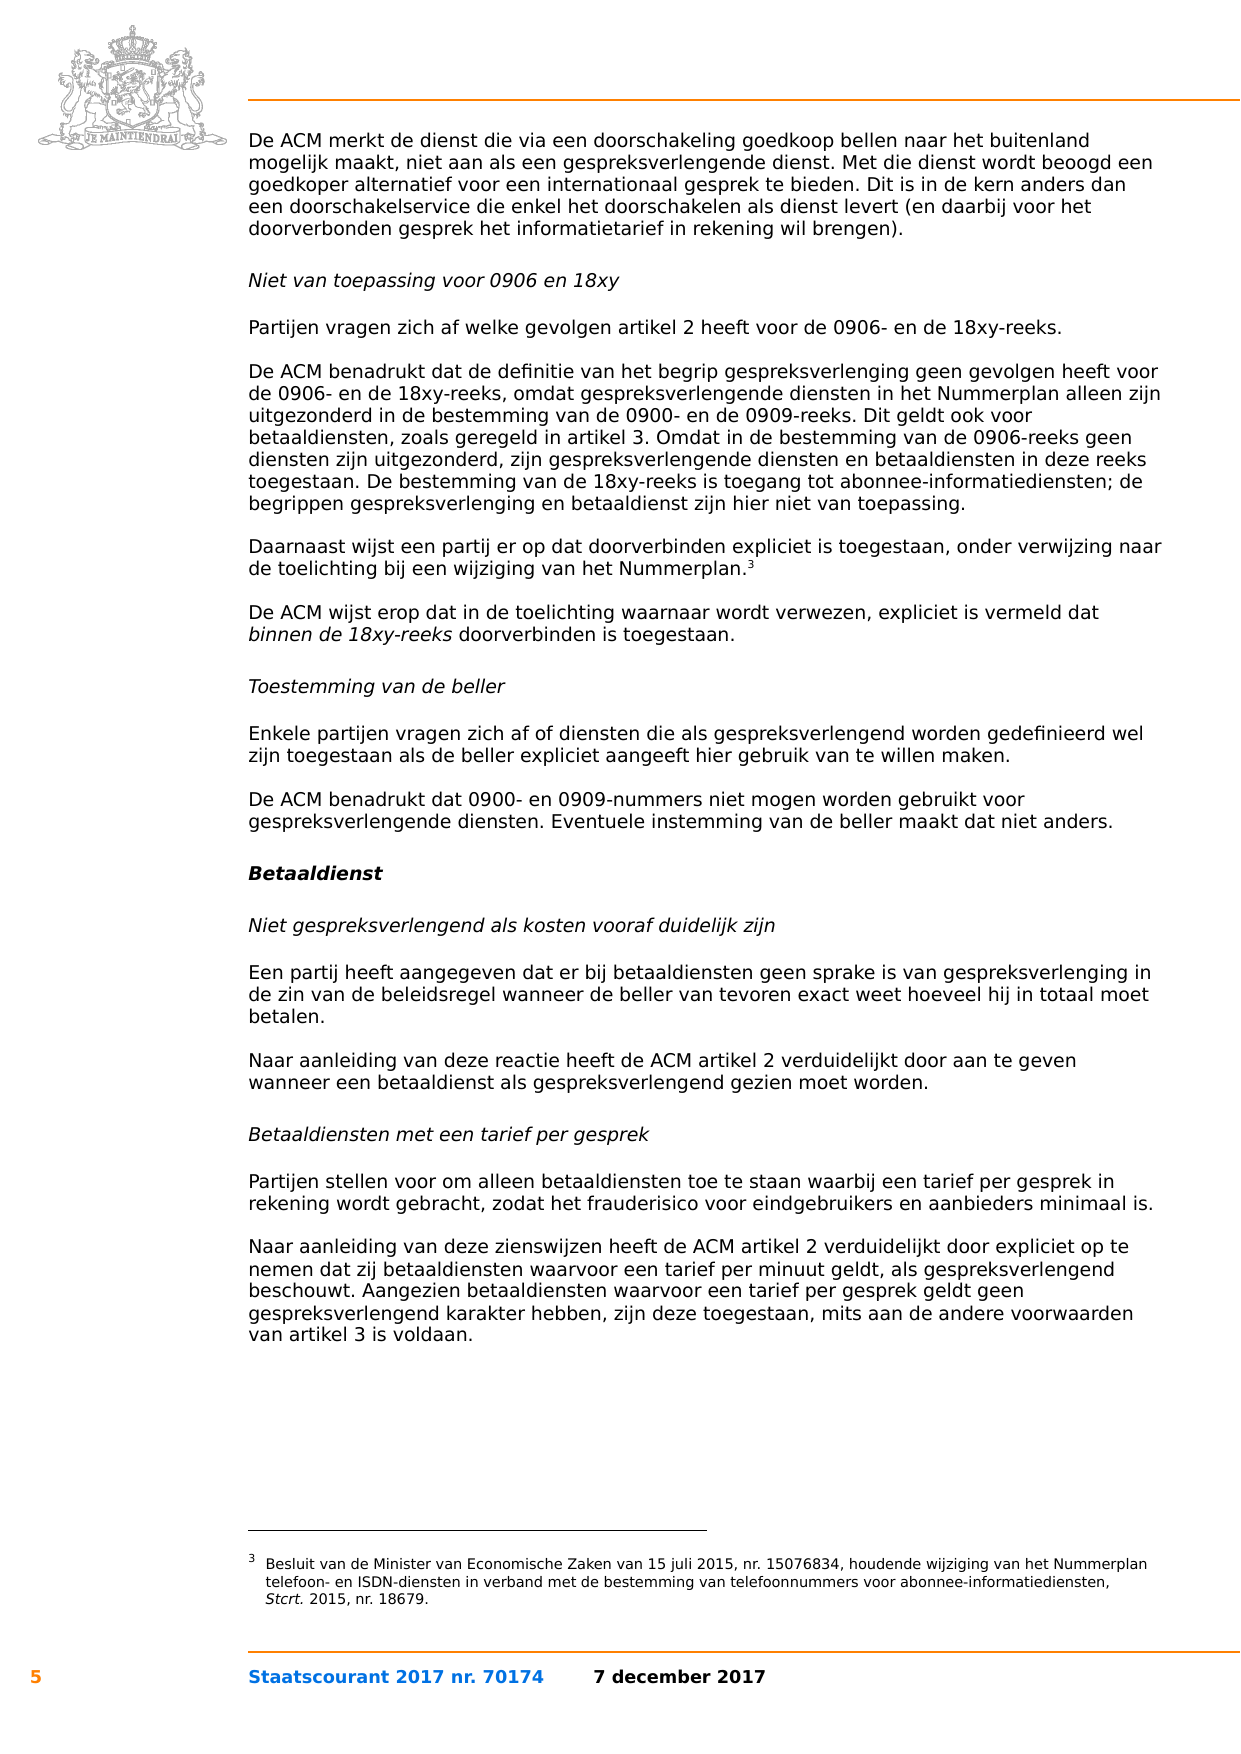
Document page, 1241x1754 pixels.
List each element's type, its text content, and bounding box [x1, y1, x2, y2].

text De ACM benadrukt dat de definitie van het begrip gespreksverlenging geen gevolgen heeft voor de 0906- en de 18xy-reeks, omdat gespreksverlengende diensten in het Nummerplan alleen zijn uitgezonderd in de bestemming van de 0900- en de 0909-reeks. Dit geldt ook voor betaaldiensten, zoals geregeld in artikel 3. Omdat in de bestemming van de 0906-reeks geen diensten zijn uitgezonderd, zijn gespreksverlengende diensten en betaaldiensten in deze reeks toegestaan. De bestemming van de 18xy-reeks is toegang tot abonnee-informatiediensten; de begrippen gespreksverlenging en betaaldienst zijn hier niet van toepassing. [248, 361, 1163, 514]
text De ACM merkt de dienst die via een doorschakeling goedkoop bellen naar het buitenland mogelijk maakt, niet aan als een gespreksverlengende dienst. Met die dienst wordt beoogd een goedkoper alternatief voor een internationaal gesprek te bieden. Dit is in de kern anders dan een doorschakelservice die enkel het doorschakelen als dienst levert (en daarbij voor het doorverbonden gesprek het informatietarief in rekening wil brengen). [248, 130, 1163, 240]
subtitle Betaaldienst [248, 863, 1163, 885]
text De ACM benadrukt dat 0900- en 0909-nummers niet mogen worden gebruikt voor gespreksverlengende diensten. Eventuele instemming van de beller maakt dat niet anders. [248, 789, 1163, 833]
subtitle Toestemming van de beller [248, 676, 1163, 698]
text Partijen vragen zich af welke gevolgen artikel 2 heeft voor de 0906- en de 18xy-reeks. [248, 317, 1163, 339]
text Partijen stellen voor om alleen betaaldiensten toe te staan waarbij een tarief per gesprek in rekening wordt gebracht, zodat het frauderisico voor eindgebruikers en aanbieders minimaal is. [248, 1171, 1163, 1214]
text Besluit van de Minister van Economische Zaken van 15 juli 2015, nr. 15076834, houdende wijziging van het Nummerplan telefoon- en ISDN-diensten in verband met de bestemming van telefoonnummers voor abonnee-informatiediensten, Stcrt. 2015, nr. 18679. [248, 1552, 1163, 1608]
text Naar aanleiding van deze zienswijzen heeft de ACM artikel 2 verduidelijkt door expliciet op te nemen dat zij betaaldiensten waarvoor een tarief per minuut geldt, als gespreksverlengend beschouwt. Aangezien betaaldiensten waarvoor een tarief per gesprek geldt geen gespreksverlengend karakter hebben, zijn deze toegestaan, mits aan de andere voorwaarden van artikel 3 is voldaan. [248, 1236, 1163, 1346]
text Naar aanleiding van deze reactie heeft de ACM artikel 2 verduidelijkt door aan te geven wanneer een betaaldienst als gespreksverlengend gezien moet worden. [248, 1050, 1163, 1094]
subtitle Betaaldiensten met een tarief per gesprek [248, 1124, 1163, 1146]
text De ACM wijst erop dat in de toelichting waarnaar wordt verwezen, expliciet is vermeld dat binnen de 18xy-reeks doorverbinden is toegestaan. [248, 602, 1163, 646]
text Enkele partijen vragen zich af of diensten die als gespreksverlengend worden gedefinieerd wel zijn toegestaan als de beller expliciet aangeeft hier gebruik van te willen maken. [248, 723, 1163, 767]
subtitle Niet gespreksverlengend als kosten vooraf duidelijk zijn [248, 915, 1163, 937]
text Een partij heeft aangegeven dat er bij betaaldiensten geen sprake is van gespreksverlenging in de zin van de beleidsregel wanneer de beller van tevoren exact weet hoeveel hij in totaal moet betalen. [248, 962, 1163, 1028]
text Daarnaast wijst een partij er op dat doorverbinden expliciet is toegestaan, onder verwijzing naar de toelichting bij een wijziging van het Nummerplan. [248, 536, 1163, 580]
picture [38, 25, 227, 150]
subtitle Niet van toepassing voor 0906 en 18xy [248, 270, 1163, 292]
